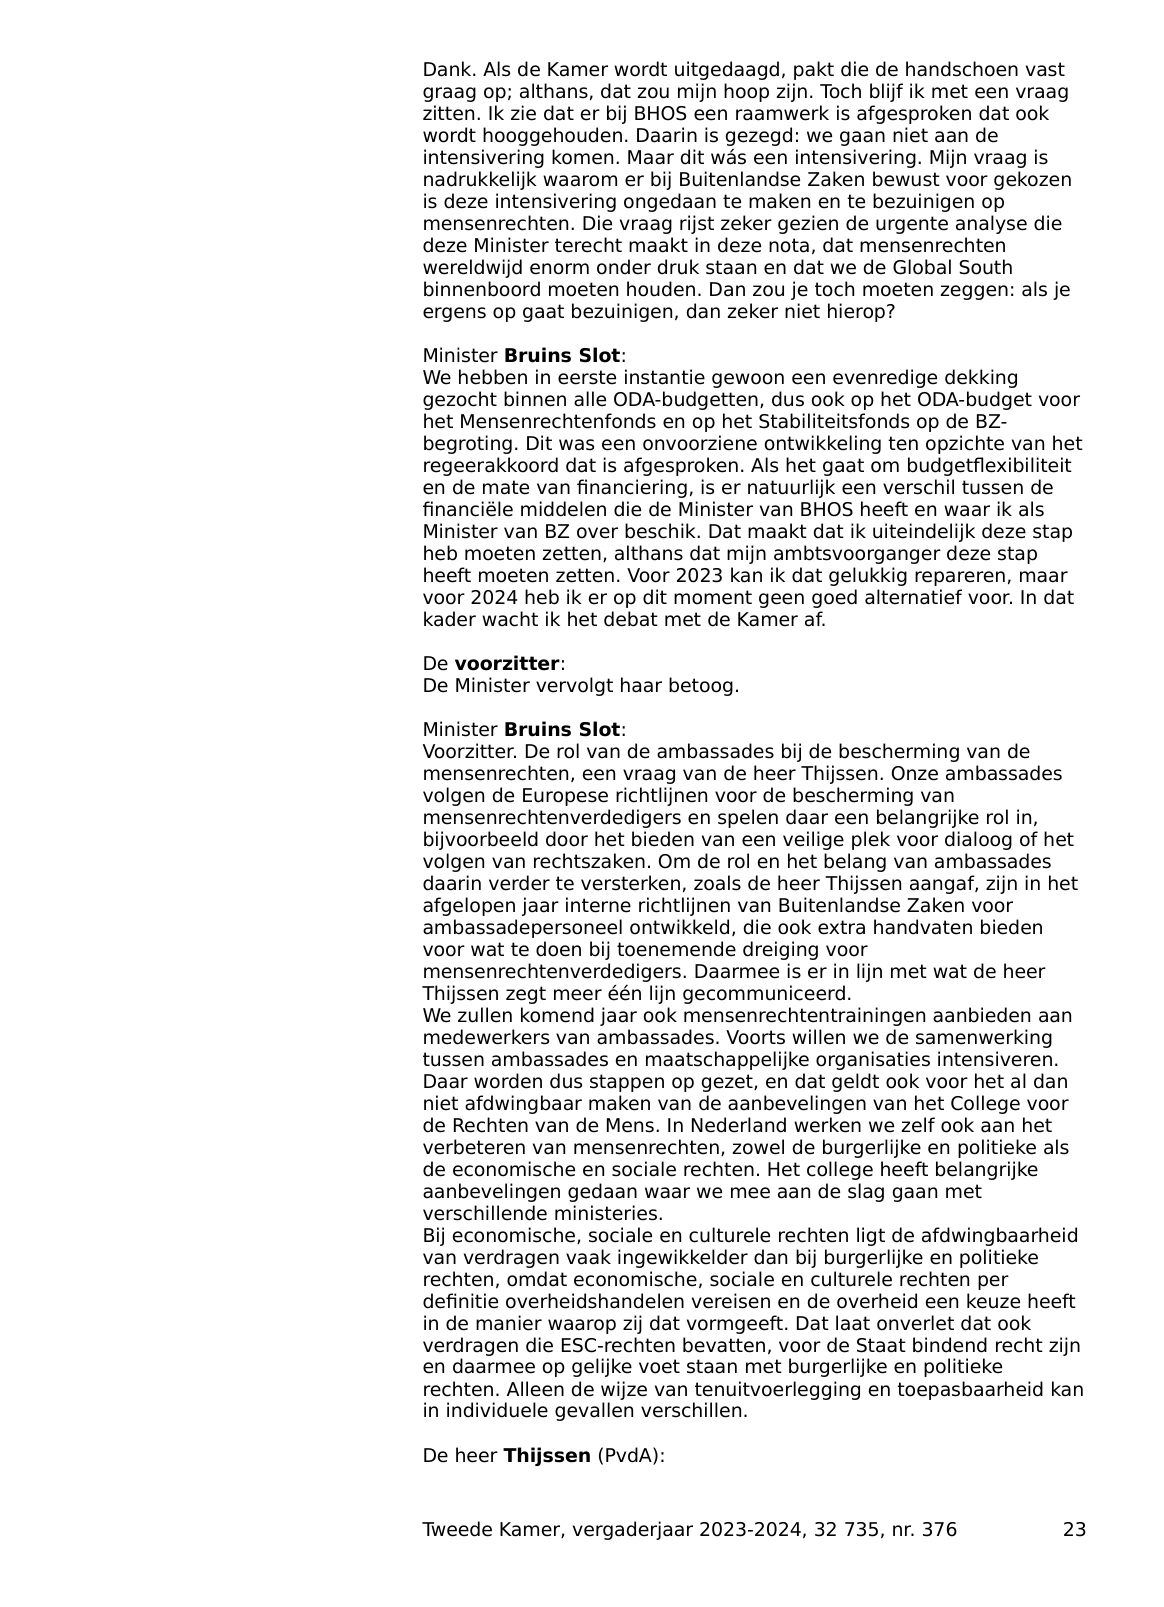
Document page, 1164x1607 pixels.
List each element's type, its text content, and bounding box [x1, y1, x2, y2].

text De heer Thijssen (PvdA): [422, 1444, 1087, 1467]
text Voorzitter. De rol van de ambassades bij de bescherming van de mensenrechten, een vraag van de heer Thijssen. Onze ambassades volgen de Europese richtlijnen voor de bescherming van mensenrechtenverdedigers en spelen daar een belangrijke rol in, bijvoorbeeld door het bieden van een veilige plek voor dialoog of het volgen van rechtszaken. Om de rol en het belang van ambassades daarin verder te versterken, zoals de heer Thijssen aangaf, zijn in het afgelopen jaar interne richtlijnen van Buitenlandse Zaken voor ambassadepersoneel ontwikkeld, die ook extra handvaten bieden voor wat te doen bij toenemende dreiging voor mensenrechtenverdedigers. Daarmee is er in lijn met wat de heer Thijssen zegt meer één lijn gecommuniceerd. [422, 741, 1087, 1005]
text De Minister vervolgt haar betoog. [422, 675, 1087, 697]
text Minister Bruins Slot: [422, 719, 1087, 741]
text De voorzitter: [422, 653, 1087, 675]
text Minister Bruins Slot: [422, 345, 1087, 367]
text We hebben in eerste instantie gewoon een evenredige dekking gezocht binnen alle ODA-budgetten, dus ook op het ODA-budget voor het Mensenrechtenfonds en op het Stabiliteitsfonds op de BZ-begroting. Dit was een onvoorziene ontwikkeling ten opzichte van het regeerakkoord dat is afgesproken. Als het gaat om budgetflexibiliteit en de mate van financiering, is er natuurlijk een verschil tussen de financiële middelen die de Minister van BHOS heeft en waar ik als Minister van BZ over beschik. Dat maakt dat ik uiteindelijk deze stap heb moeten zetten, althans dat mijn ambtsvoorganger deze stap heeft moeten zetten. Voor 2023 kan ik dat gelukkig repareren, maar voor 2024 heb ik er op dit moment geen goed alternatief voor. In dat kader wacht ik het debat met de Kamer af. [422, 367, 1087, 631]
text Bij economische, sociale en culturele rechten ligt de afdwingbaarheid van verdragen vaak ingewikkelder dan bij burgerlijke en politieke rechten, omdat economische, sociale en culturele rechten per definitie overheidshandelen vereisen en de overheid een keuze heeft in de manier waarop zij dat vormgeeft. Dat laat onverlet dat ook verdragen die ESC-rechten bevatten, voor de Staat bindend recht zijn en daarmee op gelijke voet staan met burgerlijke en politieke rechten. Alleen de wijze van tenuitvoerlegging en toepasbaarheid kan in individuele gevallen verschillen. [422, 1224, 1087, 1422]
text Dank. Als de Kamer wordt uitgedaagd, pakt die de handschoen vast graag op; althans, dat zou mijn hoop zijn. Toch blijf ik met een vraag zitten. Ik zie dat er bij BHOS een raamwerk is afgesproken dat ook wordt hooggehouden. Daarin is gezegd: we gaan niet aan de intensivering komen. Maar dit wás een intensivering. Mijn vraag is nadrukkelijk waarom er bij Buitenlandse Zaken bewust voor gekozen is deze intensivering ongedaan te maken en te bezuinigen op mensenrechten. Die vraag rijst zeker gezien de urgente analyse die deze Minister terecht maakt in deze nota, dat mensenrechten wereldwijd enorm onder druk staan en dat we de Global South binnenboord moeten houden. Dan zou je toch moeten zeggen: als je ergens op gaat bezuinigen, dan zeker niet hierop? [422, 59, 1087, 323]
text We zullen komend jaar ook mensenrechtentrainingen aanbieden aan medewerkers van ambassades. Voorts willen we de samenwerking tussen ambassades en maatschappelijke organisaties intensiveren. Daar worden dus stappen op gezet, en dat geldt ook voor het al dan niet afdwingbaar maken van de aanbevelingen van het College voor de Rechten van de Mens. In Nederland werken we zelf ook aan het verbeteren van mensenrechten, zowel de burgerlijke en politieke als de economische en sociale rechten. Het college heeft belangrijke aanbevelingen gedaan waar we mee aan de slag gaan met verschillende ministeries. [422, 1005, 1087, 1224]
